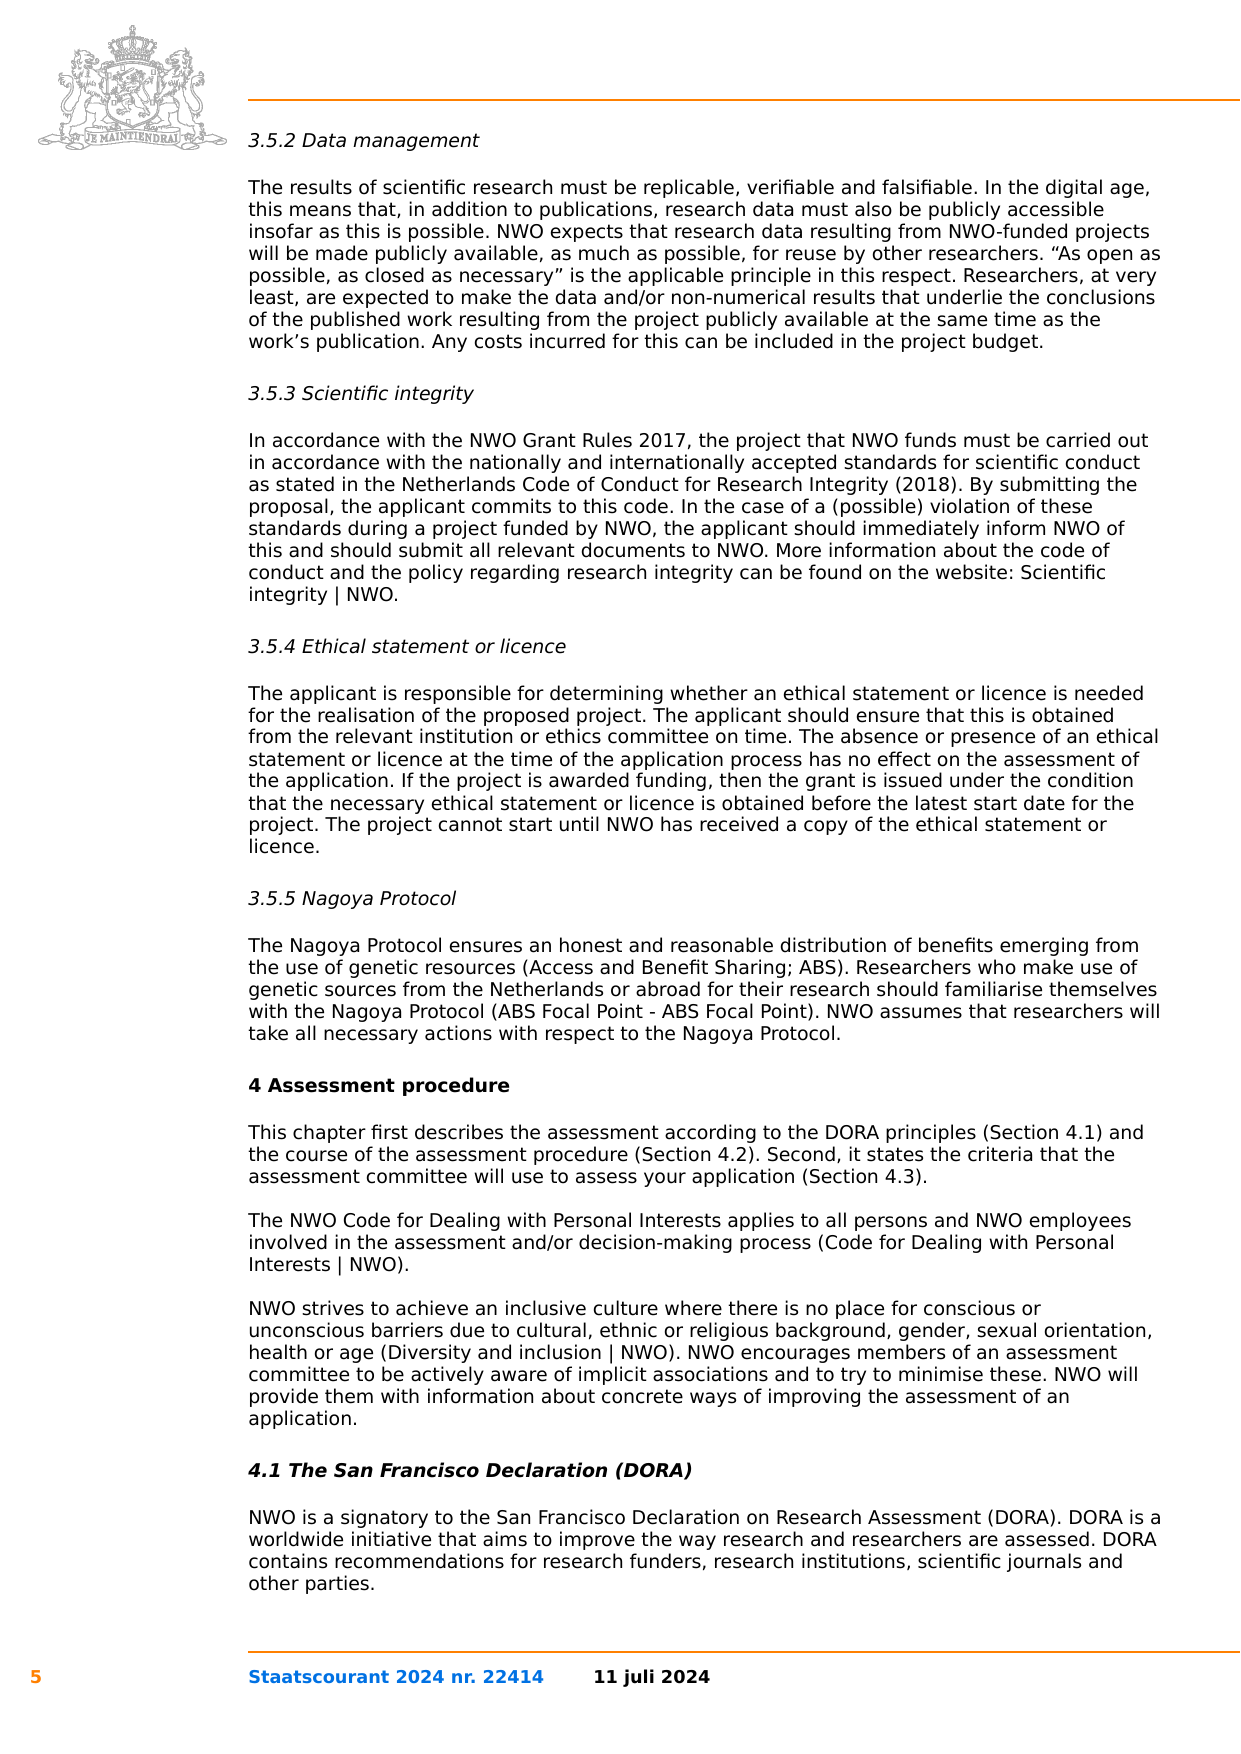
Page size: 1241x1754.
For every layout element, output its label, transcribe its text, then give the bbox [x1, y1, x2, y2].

subtitle 4.1 The San Francisco Declaration (DORA) [248, 1460, 1163, 1482]
text This chapter first describes the assessment according to the DORA principles (Section 4.1) and the course of the assessment procedure (Section 4.2). Second, it states the criteria that the assessment committee will use to assess your application (Section 4.3). [248, 1122, 1163, 1188]
subtitle 3.5.4 Ethical statement or licence [248, 636, 1163, 657]
text The applicant is responsible for determining whether an ethical statement or licence is needed for the realisation of the proposed project. The applicant should ensure that this is obtained from the relevant institution or ethics committee on time. The absence or presence of an ethical statement or licence at the time of the application process has no effect on the assessment of the application. If the project is awarded funding, then the grant is issued under the condition that the necessary ethical statement or licence is obtained before the latest start date for the project. The project cannot start until NWO has received a copy of the ethical statement or licence. [248, 682, 1163, 858]
subtitle 3.5.5 Nagoya Protocol [248, 888, 1163, 910]
text The results of scientific research must be replicable, verifiable and falsifiable. In the digital age, this means that, in addition to publications, research data must also be publicly accessible insofar as this is possible. NWO expects that research data resulting from NWO-funded projects will be made publicly available, as much as possible, for reuse by other researchers. “As open as possible, as closed as necessary” is the applicable principle in this respect. Researchers, at very least, are expected to make the data and/or non-numerical results that underlie the conclusions of the published work resulting from the project publicly available at the same time as the work’s publication. Any costs incurred for this can be included in the project budget. [248, 177, 1163, 353]
text The NWO Code for Dealing with Personal Interests applies to all persons and NWO employees involved in the assessment and/or decision-making process (Code for Dealing with Personal Interests | NWO). [248, 1210, 1163, 1276]
text NWO strives to achieve an inclusive culture where there is no place for conscious or unconscious barriers due to cultural, ethnic or religious background, gender, sexual orientation, health or age (Diversity and inclusion | NWO). NWO encourages members of an assessment committee to be actively aware of implicit associations and to try to minimise these. NWO will provide them with information about concrete ways of improving the assessment of an application. [248, 1298, 1163, 1430]
subtitle 3.5.3 Scientific integrity [248, 383, 1163, 405]
picture [38, 25, 227, 150]
subtitle 3.5.2 Data management [248, 130, 1163, 152]
text NWO is a signatory to the San Francisco Declaration on Research Assessment (DORA). DORA is a worldwide initiative that aims to improve the way research and researchers are assessed. DORA contains recommendations for research funders, research institutions, scientific journals and other parties. [248, 1507, 1163, 1594]
text In accordance with the NWO Grant Rules 2017, the project that NWO funds must be carried out in accordance with the nationally and internationally accepted standards for scientific conduct as stated in the Netherlands Code of Conduct for Research Integrity (2018). By submitting the proposal, the applicant commits to this code. In the case of a (possible) violation of these standards during a project funded by NWO, the applicant should immediately inform NWO of this and should submit all relevant documents to NWO. More information about the code of conduct and the policy regarding research integrity can be found on the website: Scientific integrity | NWO. [248, 430, 1163, 606]
subtitle 4 Assessment procedure [248, 1075, 1163, 1097]
text The Nagoya Protocol ensures an honest and reasonable distribution of benefits emerging from the use of genetic resources (Access and Benefit Sharing; ABS). Researchers who make use of genetic sources from the Netherlands or abroad for their research should familiarise themselves with the Nagoya Protocol (ABS Focal Point - ABS Focal Point). NWO assumes that researchers will take all necessary actions with respect to the Nagoya Protocol. [248, 935, 1163, 1045]
